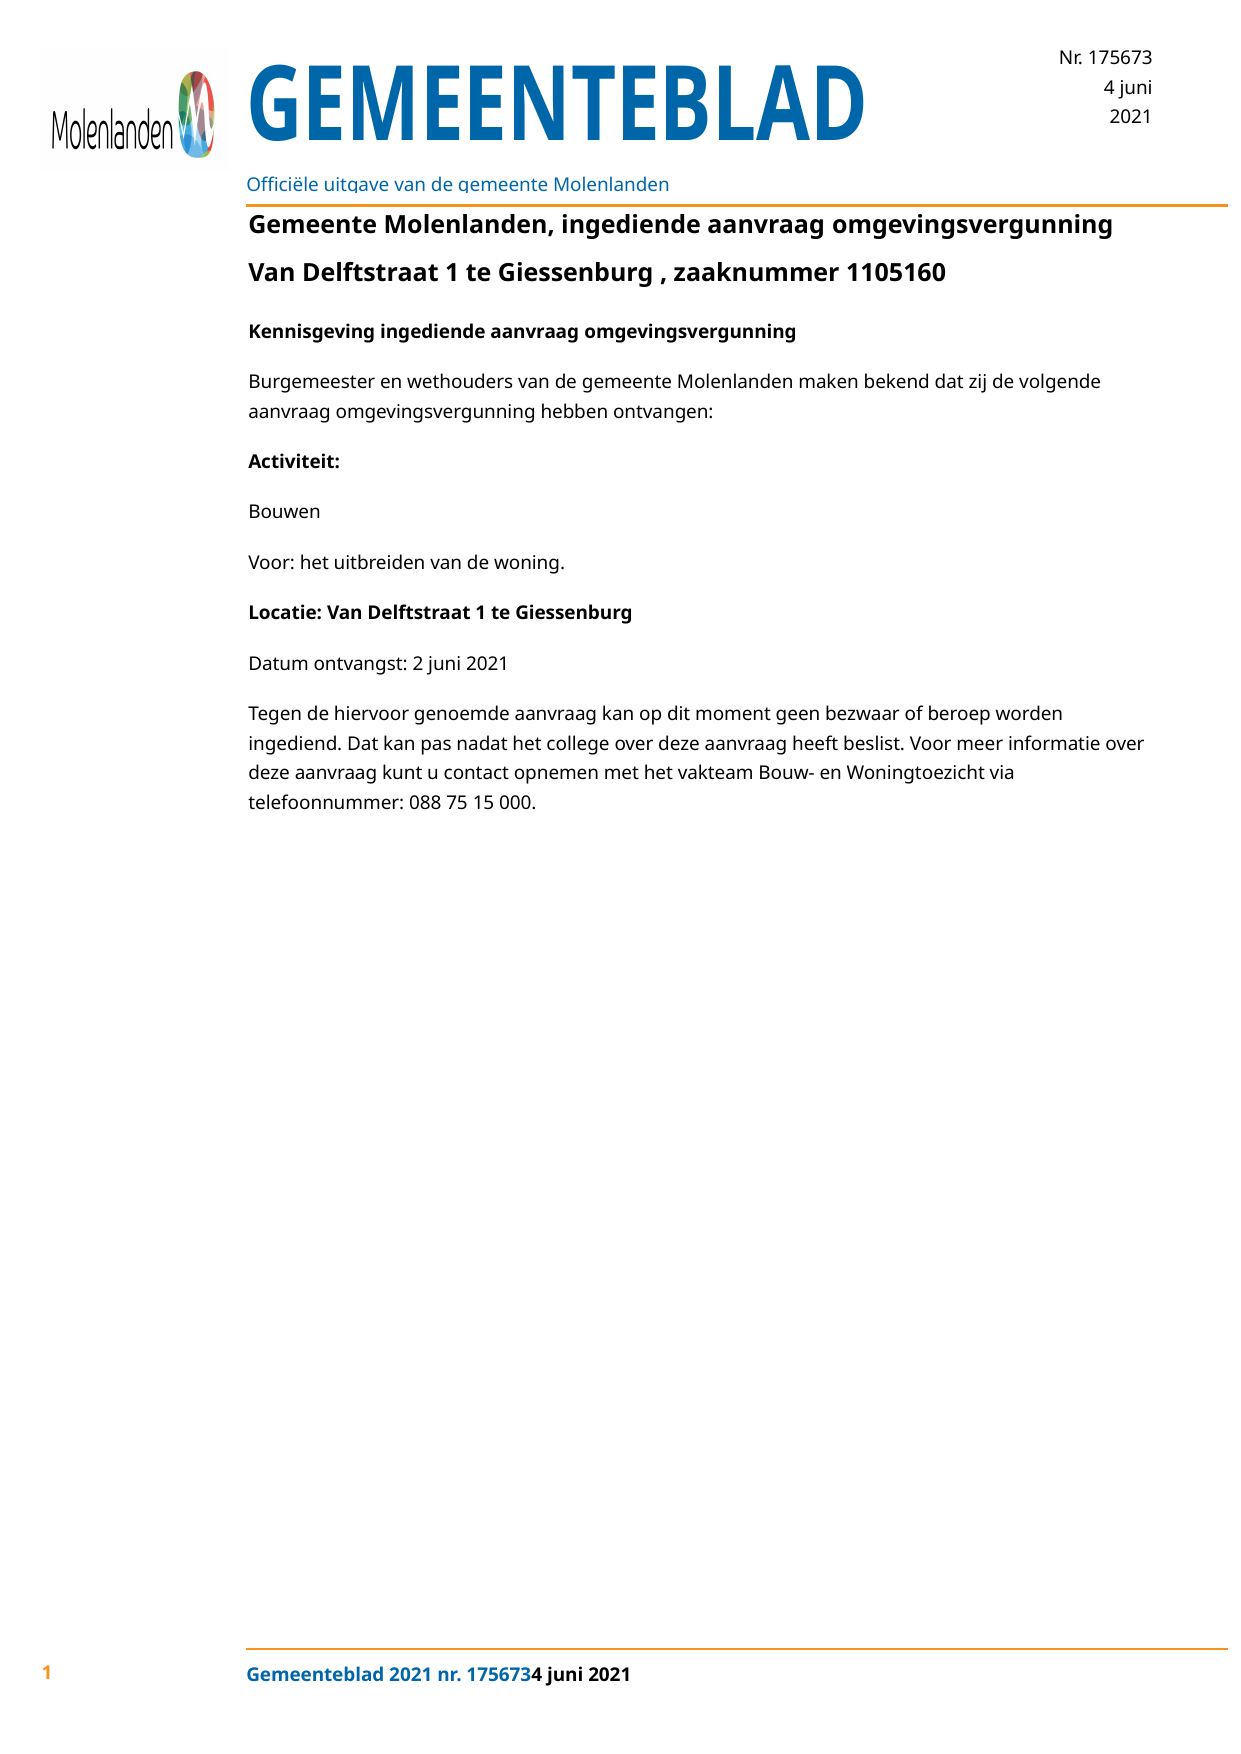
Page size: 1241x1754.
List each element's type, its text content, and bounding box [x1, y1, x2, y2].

text Voor: het uitbreiden van de woning. [248, 549, 1152, 575]
text Activiteit: [248, 448, 1152, 474]
text Datum ontvangst: 2 juni 2021 [248, 650, 1152, 676]
text Gemeente Molenlanden, ingediende aanvraag omgevingsvergunning Van Delftstraat 1 te Giessenburg , zaaknummer 1105160 [248, 207, 1152, 288]
text Locatie: Van Delftstraat 1 te Giessenburg [248, 599, 1152, 625]
picture [41, 47, 231, 172]
text Bouwen [248, 499, 1152, 524]
text Burgemeester en wethouders van de gemeente Molenlanden maken bekend dat zij de volgende aanvraag omgevingsvergunning hebben ontvangen: [248, 368, 1152, 424]
text Kennisgeving ingediende aanvraag omgevingsvergunning [248, 318, 1152, 344]
text Tegen de hiervoor genoemde aanvraag kan op dit moment geen bezwaar of beroep worden ingediend. Dat kan pas nadat het college over deze aanvraag heeft beslist. Voor meer informatie over deze aanvraag kunt u contact opnemen met het vakteam Bouw- en Woningtoezicht via telefoonnummer: 088 75 15 000. [248, 700, 1152, 815]
